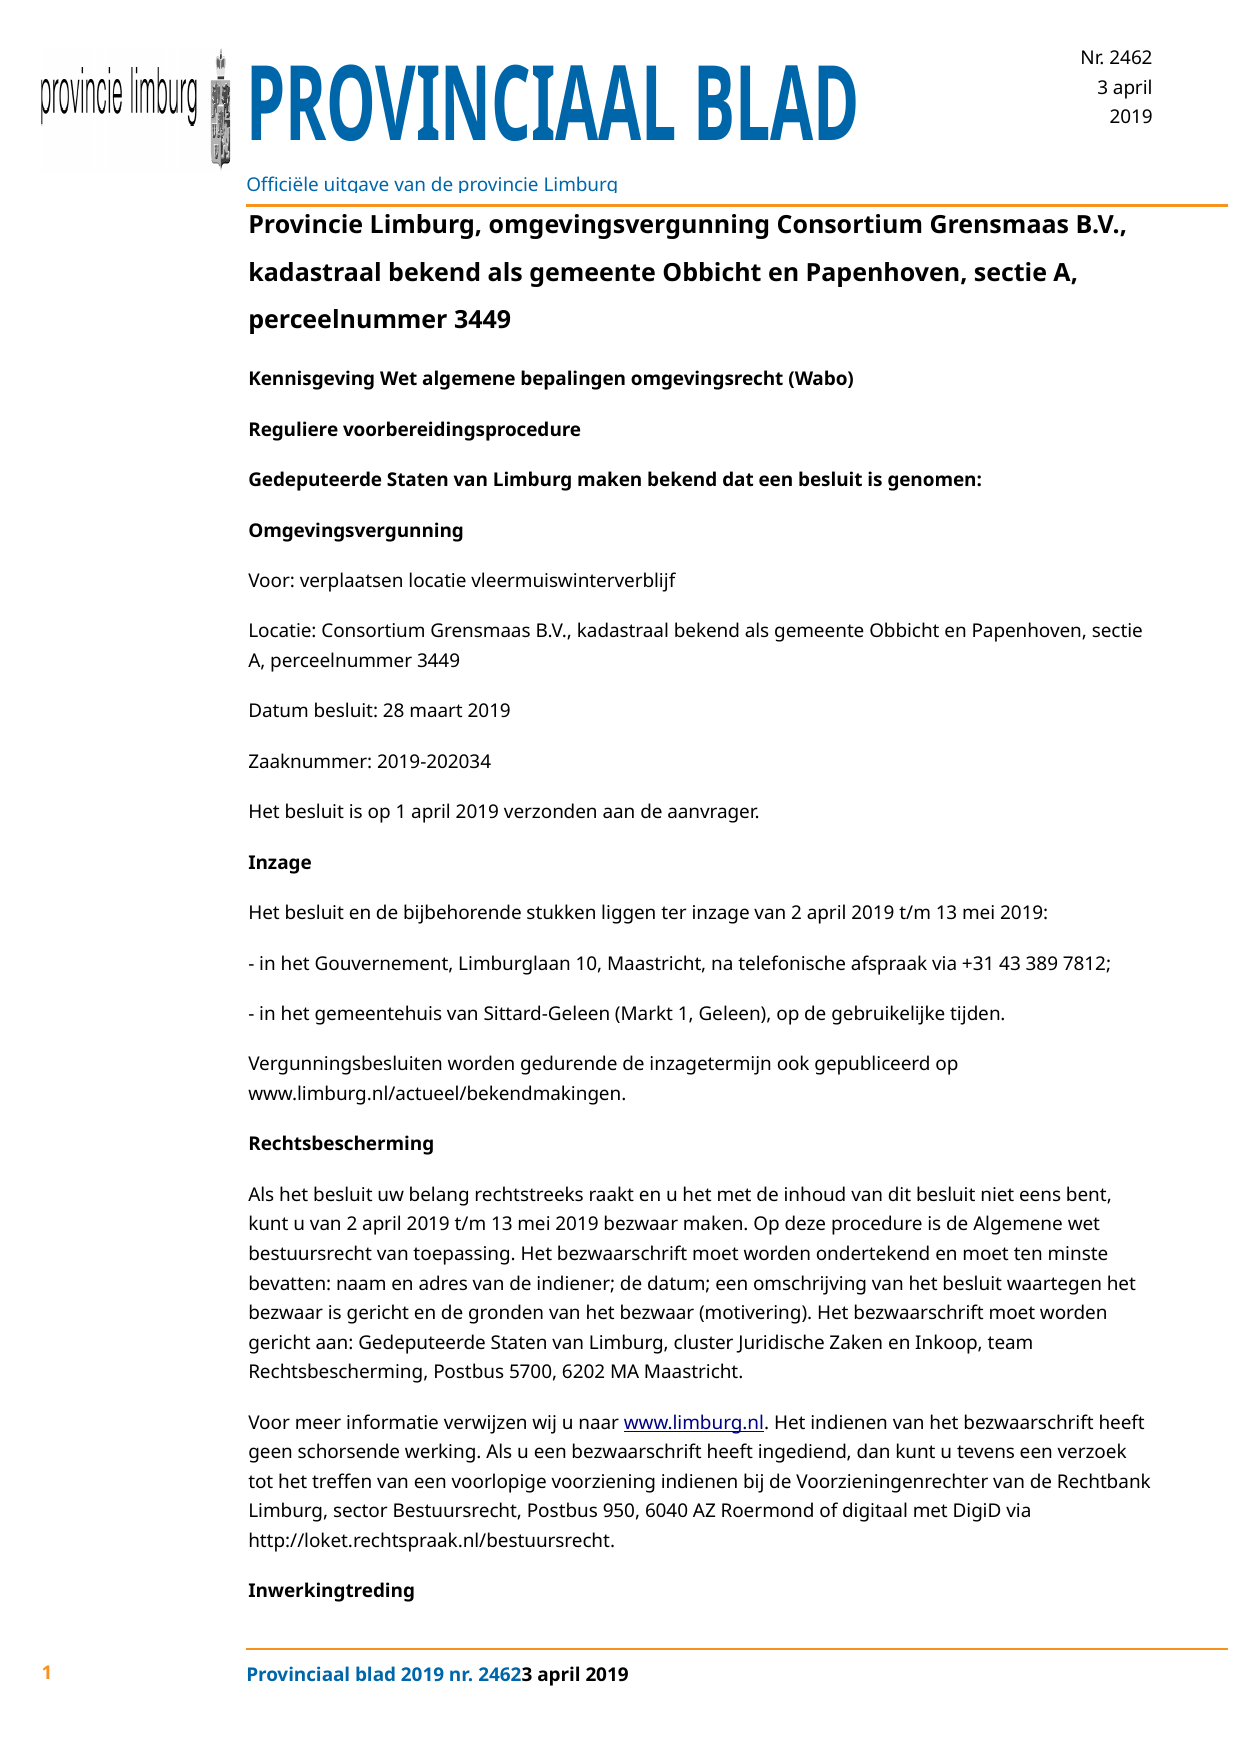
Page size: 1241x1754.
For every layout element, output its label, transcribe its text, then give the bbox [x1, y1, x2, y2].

text Rechtsbescherming [248, 1131, 1152, 1156]
text - in het gemeentehuis van Sittard-Geleen (Markt 1, Geleen), op de gebruikelijke tijden. [248, 1000, 1152, 1026]
text Locatie: Consortium Grensmaas B.V., kadastraal bekend als gemeente Obbicht en Papenhoven, sectie A, perceelnummer 3449 [248, 618, 1152, 673]
text Als het besluit uw belang rechtstreeks raakt en u het met de inhoud van dit besluit niet eens bent, kunt u van 2 april 2019 t/m 13 mei 2019 bezwaar maken. Op deze procedure is de Algemene wet bestuursrecht van toepassing. Het bezwaarschrift moet worden ondertekend en moet ten minste bevatten: naam en adres van de indiener; de datum; een omschrijving van het besluit waartegen het bezwaar is gericht en de gronden van het bezwaar (motivering). Het bezwaarschrift moet worden gericht aan: Gedeputeerde Staten van Limburg, cluster Juridische Zaken en Inkoop, team Rechtsbescherming, Postbus 5700, 6202 MA Maastricht. [248, 1181, 1152, 1384]
text Voor meer informatie verwijzen wij u naar www.limburg.nl. Het indienen van het bezwaarschrift heeft geen schorsende werking. Als u een bezwaarschrift heeft ingediend, dan kunt u tevens een verzoek tot het treffen van een voorlopige voorziening indienen bij de Voorzieningenrechter van de Rechtbank Limburg, sector Bestuursrecht, Postbus 950, 6040 AZ Roermond of digitaal met DigiD via http://loket.rechtspraak.nl/bestuursrecht. [248, 1409, 1152, 1553]
text Provincie Limburg, omgevingsvergunning Consortium Grensmaas B.V., kadastraal bekend als gemeente Obbicht en Papenhoven, sectie A, perceelnummer 3449 [248, 207, 1152, 336]
text - in het Gouvernement, Limburglaan 10, Maastricht, na telefonische afspraak via +31 43 389 7812; [248, 950, 1152, 975]
text Zaaknummer: 2019-202034 [248, 748, 1152, 774]
text Inzage [248, 849, 1152, 874]
text Vergunningsbesluiten worden gedurende de inzagetermijn ook gepubliceerd op www.limburg.nl/actueel/bekendmakingen. [248, 1051, 1152, 1106]
text Omgevingsvergunning [248, 517, 1152, 542]
text Voor: verplaatsen locatie vleermuiswinterverblijf [248, 567, 1152, 593]
picture [41, 47, 231, 172]
text Het besluit en de bijbehorende stukken liggen ter inzage van 2 april 2019 t/m 13 mei 2019: [248, 899, 1152, 925]
text Het besluit is op 1 april 2019 verzonden aan de aanvrager. [248, 798, 1152, 824]
text Gedeputeerde Staten van Limburg maken bekend dat een besluit is genomen: [248, 466, 1152, 492]
text Kennisgeving Wet algemene bepalingen omgevingsrecht (Wabo) [248, 366, 1152, 391]
text Reguliere voorbereidingsprocedure [248, 416, 1152, 442]
text Inwerkingtreding [248, 1578, 1152, 1603]
text Datum besluit: 28 maart 2019 [248, 698, 1152, 723]
